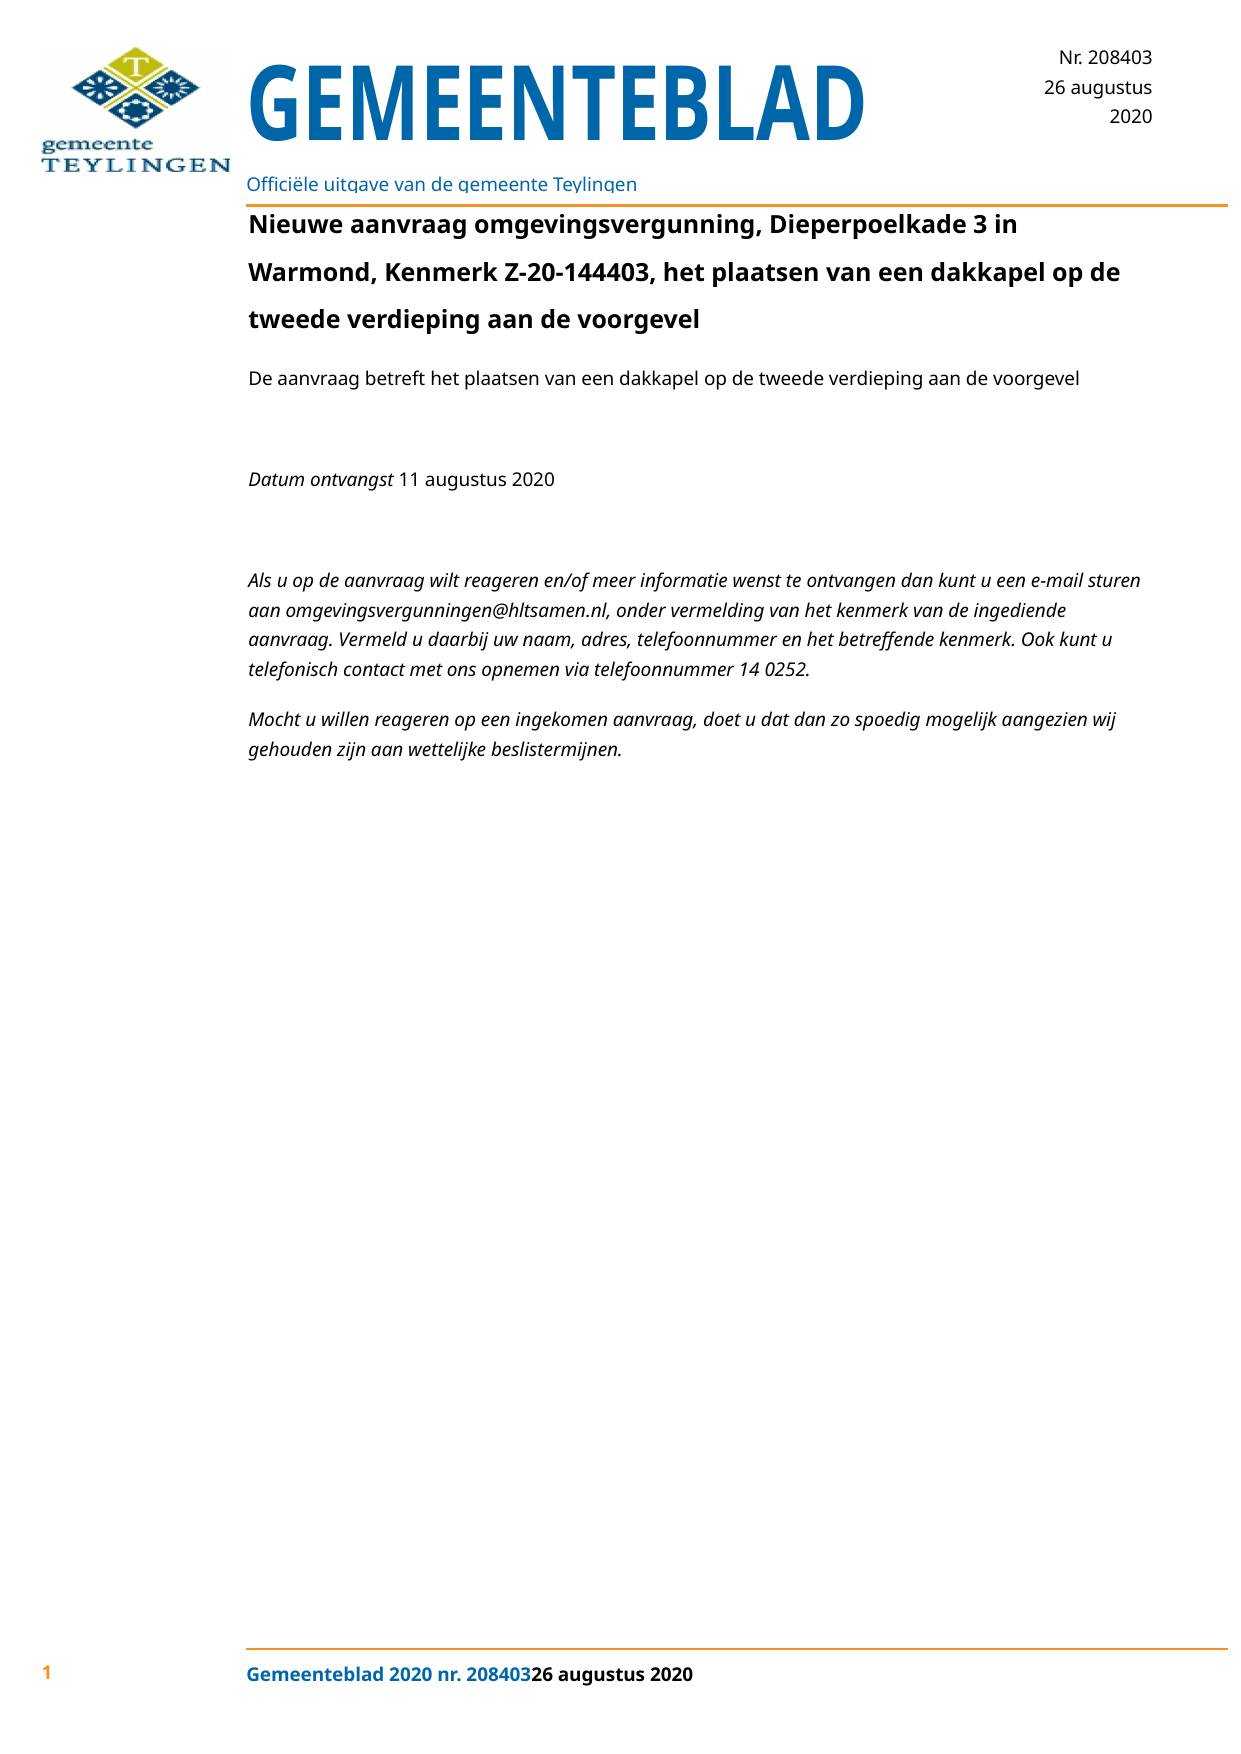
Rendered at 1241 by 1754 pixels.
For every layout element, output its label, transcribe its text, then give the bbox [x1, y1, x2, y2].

text De aanvraag betreft het plaatsen van een dakkapel op de tweede verdieping aan de voorgevel [248, 366, 1152, 391]
text Datum ontvangst 11 augustus 2020 [248, 466, 1152, 492]
text Als u op de aanvraag wilt reageren en/of meer informatie wenst te ontvangen dan kunt u een e-mail sturen aan omgevingsvergunningen@hltsamen.nl, onder vermelding van het kenmerk van de ingediende aanvraag. Vermeld u daarbij uw naam, adres, telefoonnummer en het betreffende kenmerk. Ook kunt u telefonisch contact met ons opnemen via telefoonnummer 14 0252. [248, 567, 1152, 682]
picture [41, 47, 231, 172]
text Nieuwe aanvraag omgevingsvergunning, Dieperpoelkade 3 in Warmond, Kenmerk Z-20-144403, het plaatsen van een dakkapel op de tweede verdieping aan de voorgevel [248, 207, 1152, 336]
text Mocht u willen reageren op een ingekomen aanvraag, doet u dat dan zo spoedig mogelijk aangezien wij gehouden zijn aan wettelijke beslistermijnen. [248, 706, 1152, 762]
